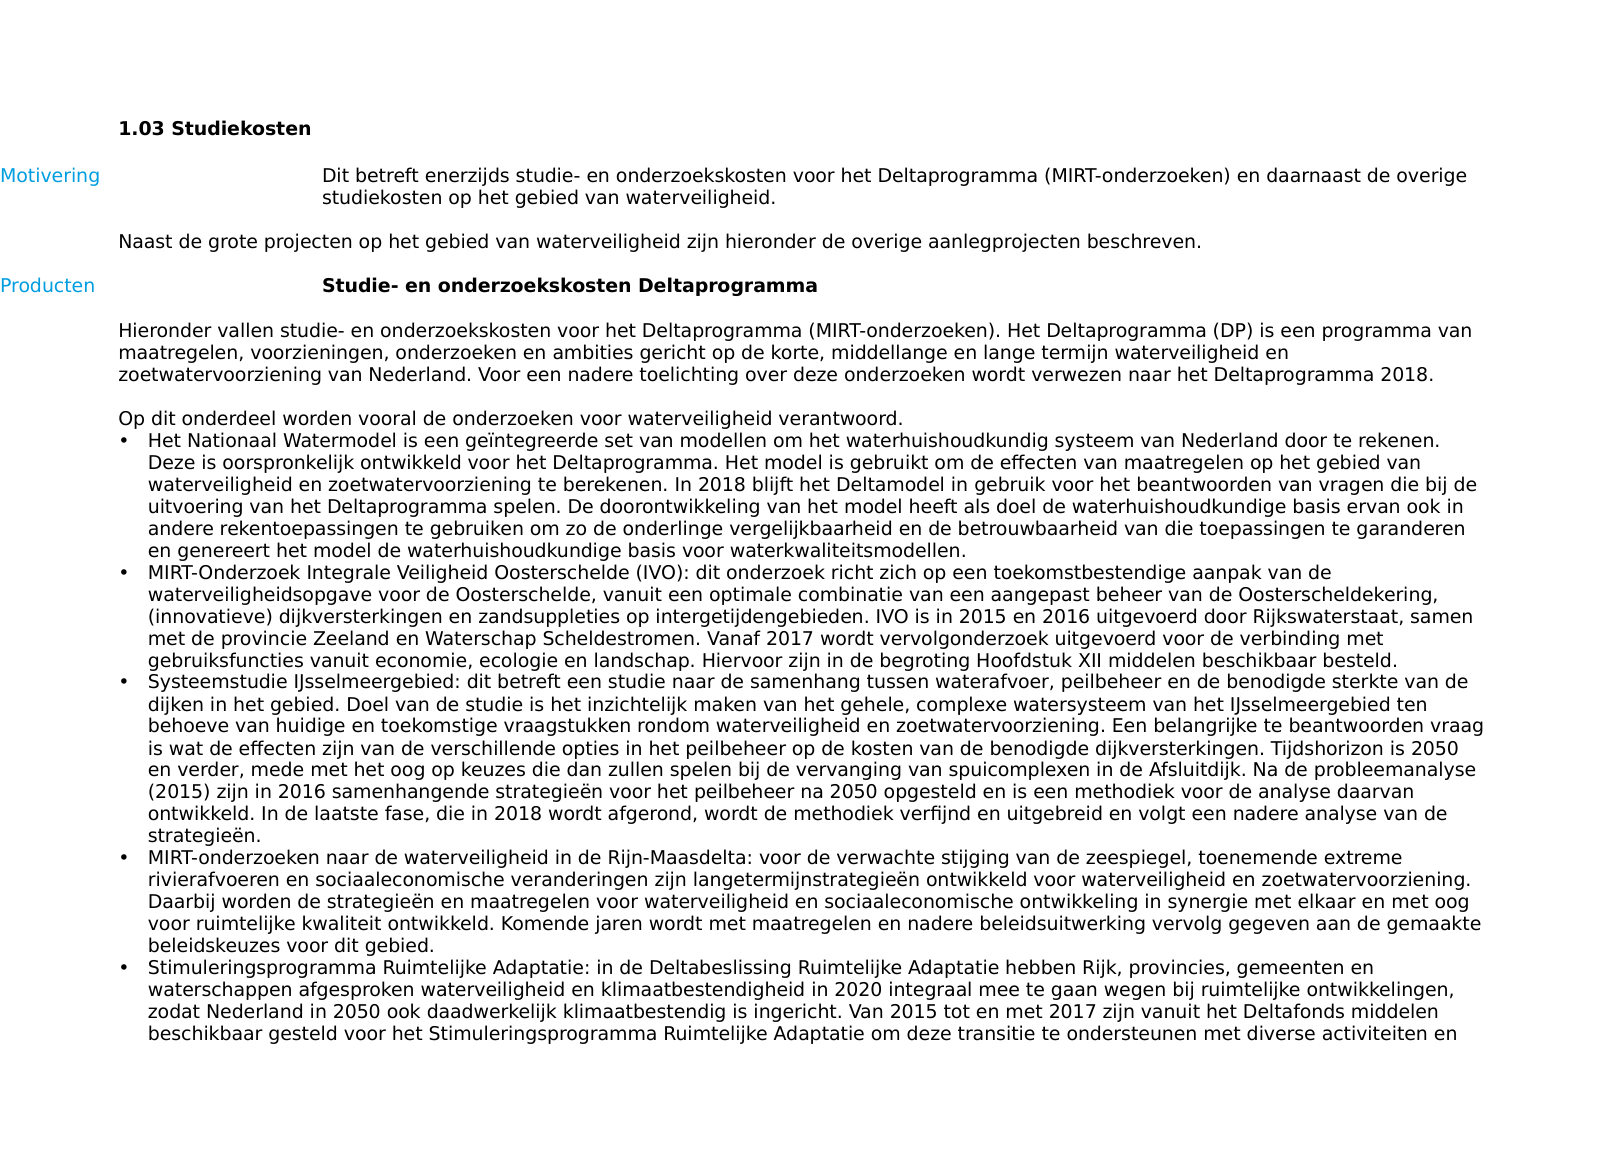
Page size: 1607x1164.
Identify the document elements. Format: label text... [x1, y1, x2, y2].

text • MIRT-Onderzoek Integrale Veiligheid Oosterschelde (IVO): dit onderzoek richt zich op een toekomstbestendige aanpak van de waterveiligheidsopgave voor de Oosterschelde, vanuit een optimale combinatie van een aangepast beheer van de Oosterscheldekering, (innovatieve) dijkversterkingen en zandsuppleties op intergetijdengebieden. IVO is in 2015 en 2016 uitgevoerd door Rijkswaterstaat, samen met de provincie Zeeland en Waterschap Scheldestromen. Vanaf 2017 wordt vervolgonderzoek uitgevoerd voor de verbinding met gebruiksfuncties vanuit economie, ecologie en landschap. Hiervoor zijn in de begroting Hoofdstuk XII middelen beschikbaar besteld. [118, 562, 1488, 671]
text Op dit onderdeel worden vooral de onderzoeken voor waterveiligheid verantwoord. [118, 408, 1488, 430]
text • Het Nationaal Watermodel is een geïntegreerde set van modellen om het waterhuishoudkundig systeem van Nederland door te rekenen. Deze is oorspronkelijk ontwikkeld voor het Deltaprogramma. Het model is gebruikt om de effecten van maatregelen op het gebied van waterveiligheid en zoetwatervoorziening te berekenen. In 2018 blijft het Deltamodel in gebruik voor het beantwoorden van vragen die bij de uitvoering van het Deltaprogramma spelen. De doorontwikkeling van het model heeft als doel de waterhuishoudkundige basis ervan ook in andere rekentoepassingen te gebruiken om zo de onderlinge vergelijkbaarheid en de betrouwbaarheid van die toepassingen te garanderen en genereert het model de waterhuishoudkundige basis voor waterkwaliteitsmodellen. [118, 430, 1488, 562]
text Producten [0, 275, 322, 297]
text Dit betreft enerzijds studie- en onderzoekskosten voor het Deltaprogramma (MIRT-onderzoeken) en daarnaast de overige studiekosten op het gebied van waterveiligheid. [0, 165, 1488, 209]
text Hieronder vallen studie- en onderzoekskosten voor het Deltaprogramma (MIRT-onderzoeken). Het Deltaprogramma (DP) is een programma van maatregelen, voorzieningen, onderzoeken en ambities gericht op de korte, middellange en lange termijn waterveiligheid en zoetwatervoorziening van Nederland. Voor een nadere toelichting over deze onderzoeken wordt verwezen naar het Deltaprogramma 2018. [118, 319, 1488, 386]
text Motivering [0, 165, 322, 187]
text • Stimuleringsprogramma Ruimtelijke Adaptatie: in de Deltabeslissing Ruimtelijke Adaptatie hebben Rijk, provincies, gemeenten en waterschappen afgesproken waterveiligheid en klimaatbestendigheid in 2020 integraal mee te gaan wegen bij ruimtelijke ontwikkelingen, zodat Nederland in 2050 ook daadwerkelijk klimaatbestendig is ingericht. Van 2015 tot en met 2017 zijn vanuit het Deltafonds middelen beschikbaar gesteld voor het Stimuleringsprogramma Ruimtelijke Adaptatie om deze transitie te ondersteunen met diverse activiteiten en [118, 957, 1488, 1045]
text • Systeemstudie IJsselmeergebied: dit betreft een studie naar de samenhang tussen waterafvoer, peilbeheer en de benodigde sterkte van de dijken in het gebied. Doel van de studie is het inzichtelijk maken van het gehele, complexe watersysteem van het IJsselmeergebied ten behoeve van huidige en toekomstige vraagstukken rondom waterveiligheid en zoetwatervoorziening. Een belangrijke te beantwoorden vraag is wat de effecten zijn van de verschillende opties in het peilbeheer op de kosten van de benodigde dijkversterkingen. Tijdshorizon is 2050 en verder, mede met het oog op keuzes die dan zullen spelen bij de vervanging van spuicomplexen in de Afsluitdijk. Na de probleemanalyse (2015) zijn in 2016 samenhangende strategieën voor het peilbeheer na 2050 opgesteld en is een methodiek voor de analyse daarvan ontwikkeld. In de laatste fase, die in 2018 wordt afgerond, wordt de methodiek verfijnd en uitgebreid en volgt een nadere analyse van de strategieën. [118, 671, 1488, 847]
subtitle Studie- en onderzoekskosten Deltaprogramma [0, 275, 1488, 305]
subtitle 1.03 Studiekosten [118, 118, 1488, 140]
text • MIRT-onderzoeken naar de waterveiligheid in de Rijn-Maasdelta: voor de verwachte stijging van de zeespiegel, toenemende extreme rivierafvoeren en sociaaleconomische veranderingen zijn langetermijnstrategieën ontwikkeld voor waterveiligheid en zoetwatervoorziening. Daarbij worden de strategieën en maatregelen voor waterveiligheid en sociaaleconomische ontwikkeling in synergie met elkaar en met oog voor ruimtelijke kwaliteit ontwikkeld. Komende jaren wordt met maatregelen en nadere beleidsuitwerking vervolg gegeven aan de gemaakte beleidskeuzes voor dit gebied. [118, 847, 1488, 957]
text Naast de grote projecten op het gebied van waterveiligheid zijn hieronder de overige aanlegprojecten beschreven. [118, 231, 1488, 253]
